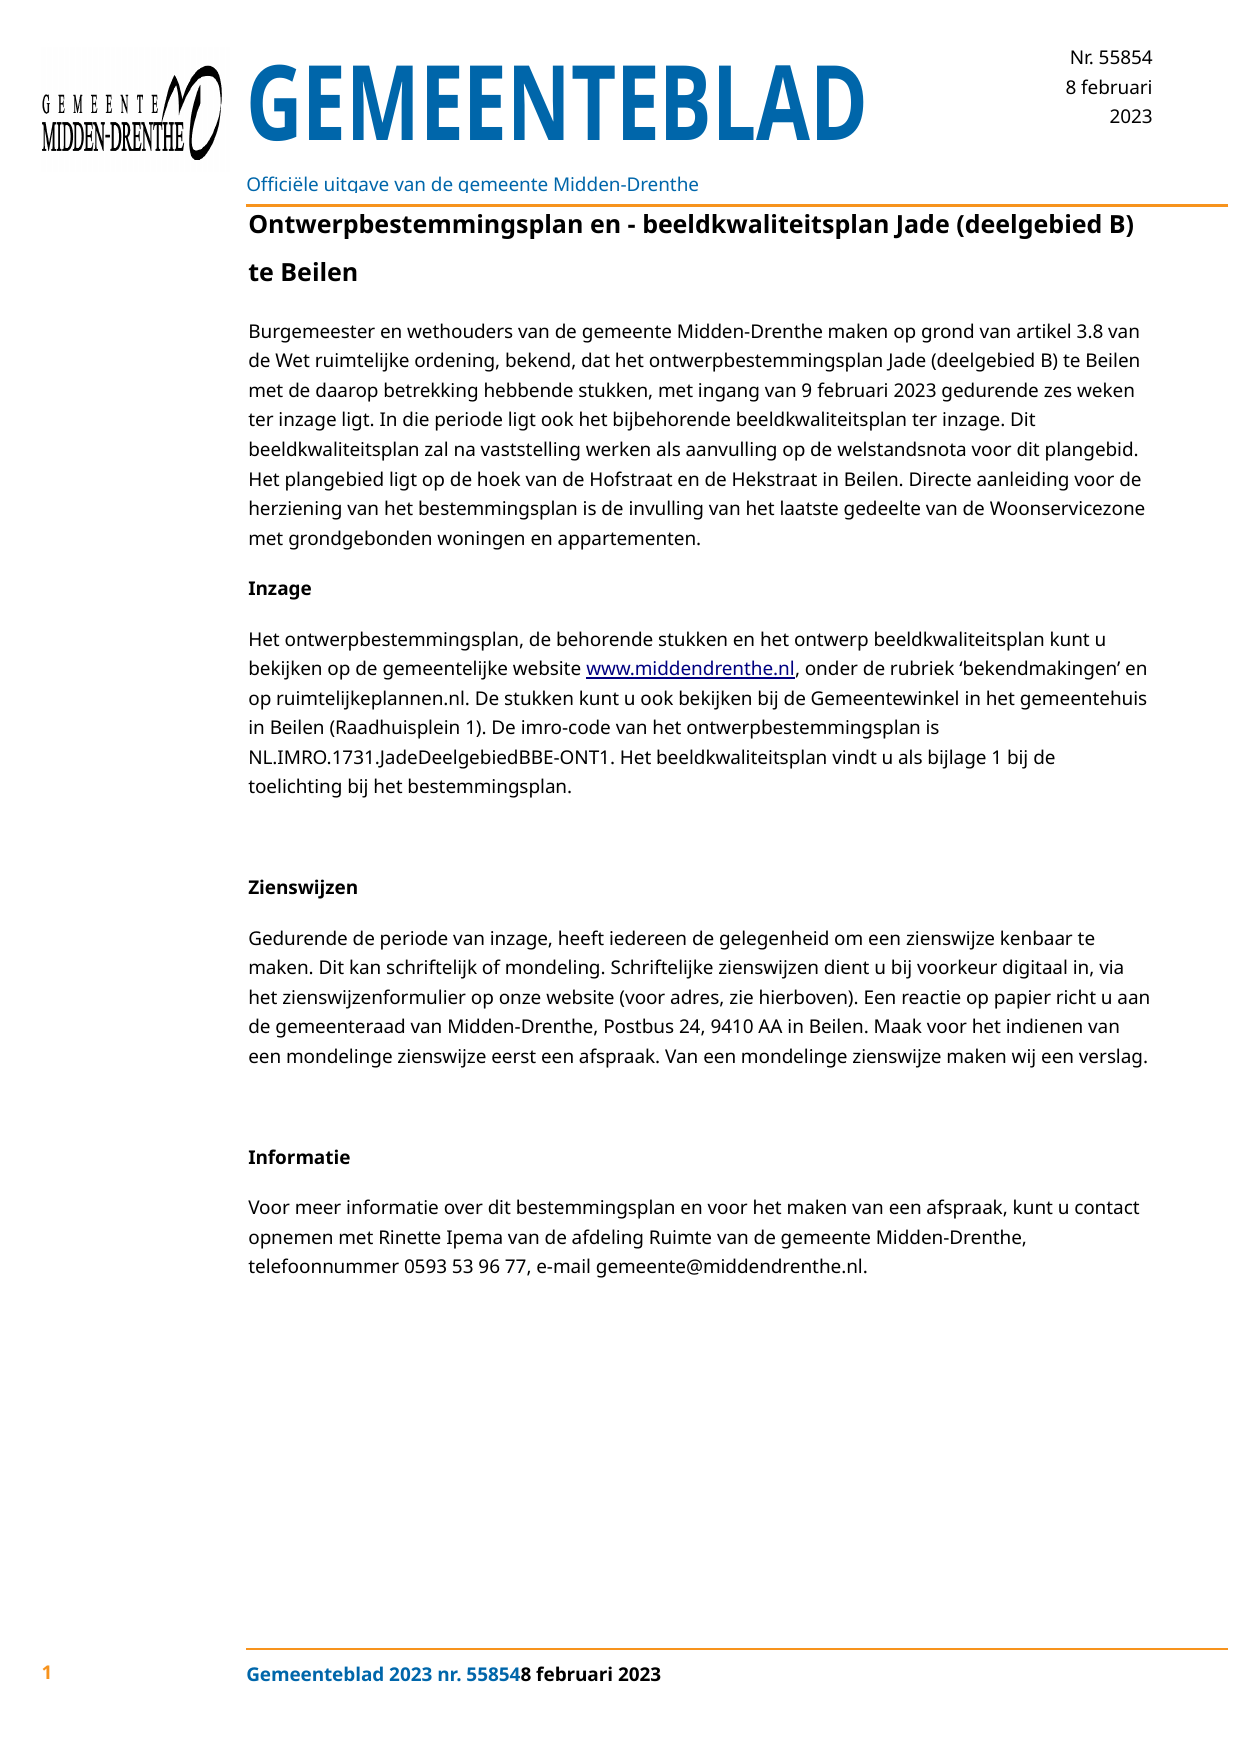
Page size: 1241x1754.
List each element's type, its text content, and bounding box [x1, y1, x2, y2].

text Het ontwerpbestemmingsplan, de behorende stukken en het ontwerp beeldkwaliteitsplan kunt u bekijken op de gemeentelijke website www.middendrenthe.nl, onder de rubriek ‘bekendmakingen’ en op ruimtelijkeplannen.nl. De stukken kunt u ook bekijken bij de Gemeentewinkel in het gemeentehuis in Beilen (Raadhuisplein 1). De imro-code van het ontwerpbestemmingsplan is NL.IMRO.1731.JadeDeelgebiedBBE-ONT1. Het beeldkwaliteitsplan vindt u als bijlage 1 bij de toelichting bij het bestemmingsplan. [248, 626, 1152, 799]
text Zienswijzen [248, 874, 1152, 900]
text Ontwerpbestemmingsplan en - beeldkwaliteitsplan Jade (deelgebied B) te Beilen [248, 207, 1152, 288]
text Inzage [248, 575, 1152, 601]
text Gedurende de periode van inzage, heeft iedereen de gelegenheid om een zienswijze kenbaar te maken. Dit kan schriftelijk of mondeling. Schriftelijke zienswijzen dient u bij voorkeur digitaal in, via het zienswijzenformulier op onze website (voor adres, zie hierboven). Een reactie op papier richt u aan de gemeenteraad van Midden-Drenthe, Postbus 24, 9410 AA in Beilen. Maak voor het indienen van een mondelinge zienswijze eerst een afspraak. Van een mondelinge zienswijze maken wij een verslag. [248, 925, 1152, 1069]
picture [41, 47, 231, 172]
text Informatie [248, 1144, 1152, 1170]
text Burgemeester en wethouders van de gemeente Midden-Drenthe maken op grond van artikel 3.8 van de Wet ruimtelijke ordening, bekend, dat het ontwerpbestemmingsplan Jade (deelgebied B) te Beilen met de daarop betrekking hebbende stukken, met ingang van 9 februari 2023 gedurende zes weken ter inzage ligt. In die periode ligt ook het bijbehorende beeldkwaliteitsplan ter inzage. Dit beeldkwaliteitsplan zal na vaststelling werken als aanvulling op de welstandsnota voor dit plangebid. Het plangebied ligt op de hoek van de Hofstraat en de Hekstraat in Beilen. Directe aanleiding voor de herziening van het bestemmingsplan is de invulling van het laatste gedeelte van de Woonservicezone met grondgebonden woningen en appartementen. [248, 318, 1152, 551]
text Voor meer informatie over dit bestemmingsplan en voor het maken van een afspraak, kunt u contact opnemen met Rinette Ipema van de afdeling Ruimte van de gemeente Midden-Drenthe, telefoonnummer 0593 53 96 77, e-mail gemeente@middendrenthe.nl. [248, 1194, 1152, 1279]
